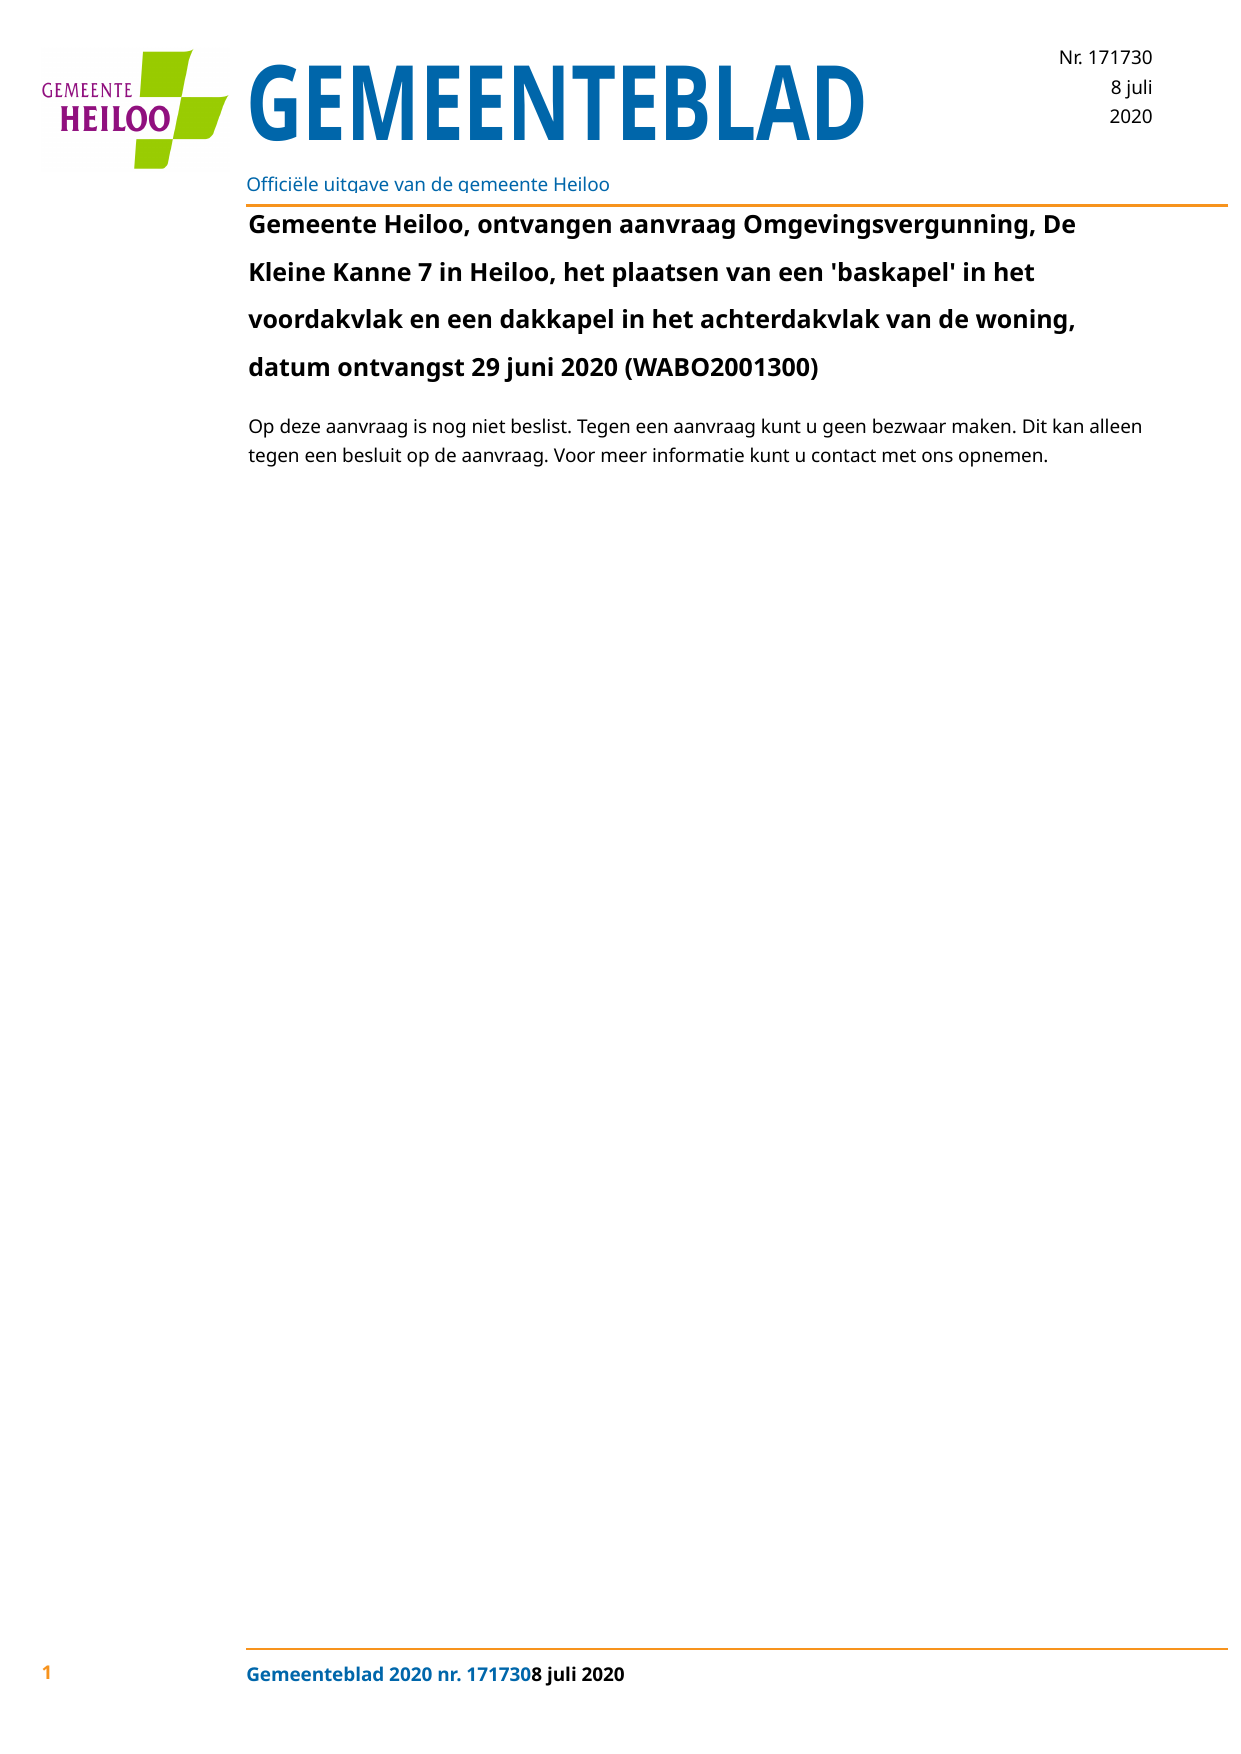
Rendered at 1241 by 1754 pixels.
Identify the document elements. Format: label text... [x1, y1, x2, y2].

text Gemeente Heiloo, ontvangen aanvraag Omgevingsvergunning, De Kleine Kanne 7 in Heiloo, het plaatsen van een 'baskapel' in het voordakvlak en een dakkapel in het achterdakvlak van de woning, datum ontvangst 29 juni 2020 (WABO2001300) [248, 207, 1152, 384]
text Op deze aanvraag is nog niet beslist. Tegen een aanvraag kunt u geen bezwaar maken. Dit kan alleen tegen een besluit op de aanvraag. Voor meer informatie kunt u contact met ons opnemen. [248, 413, 1152, 468]
picture [41, 47, 231, 172]
